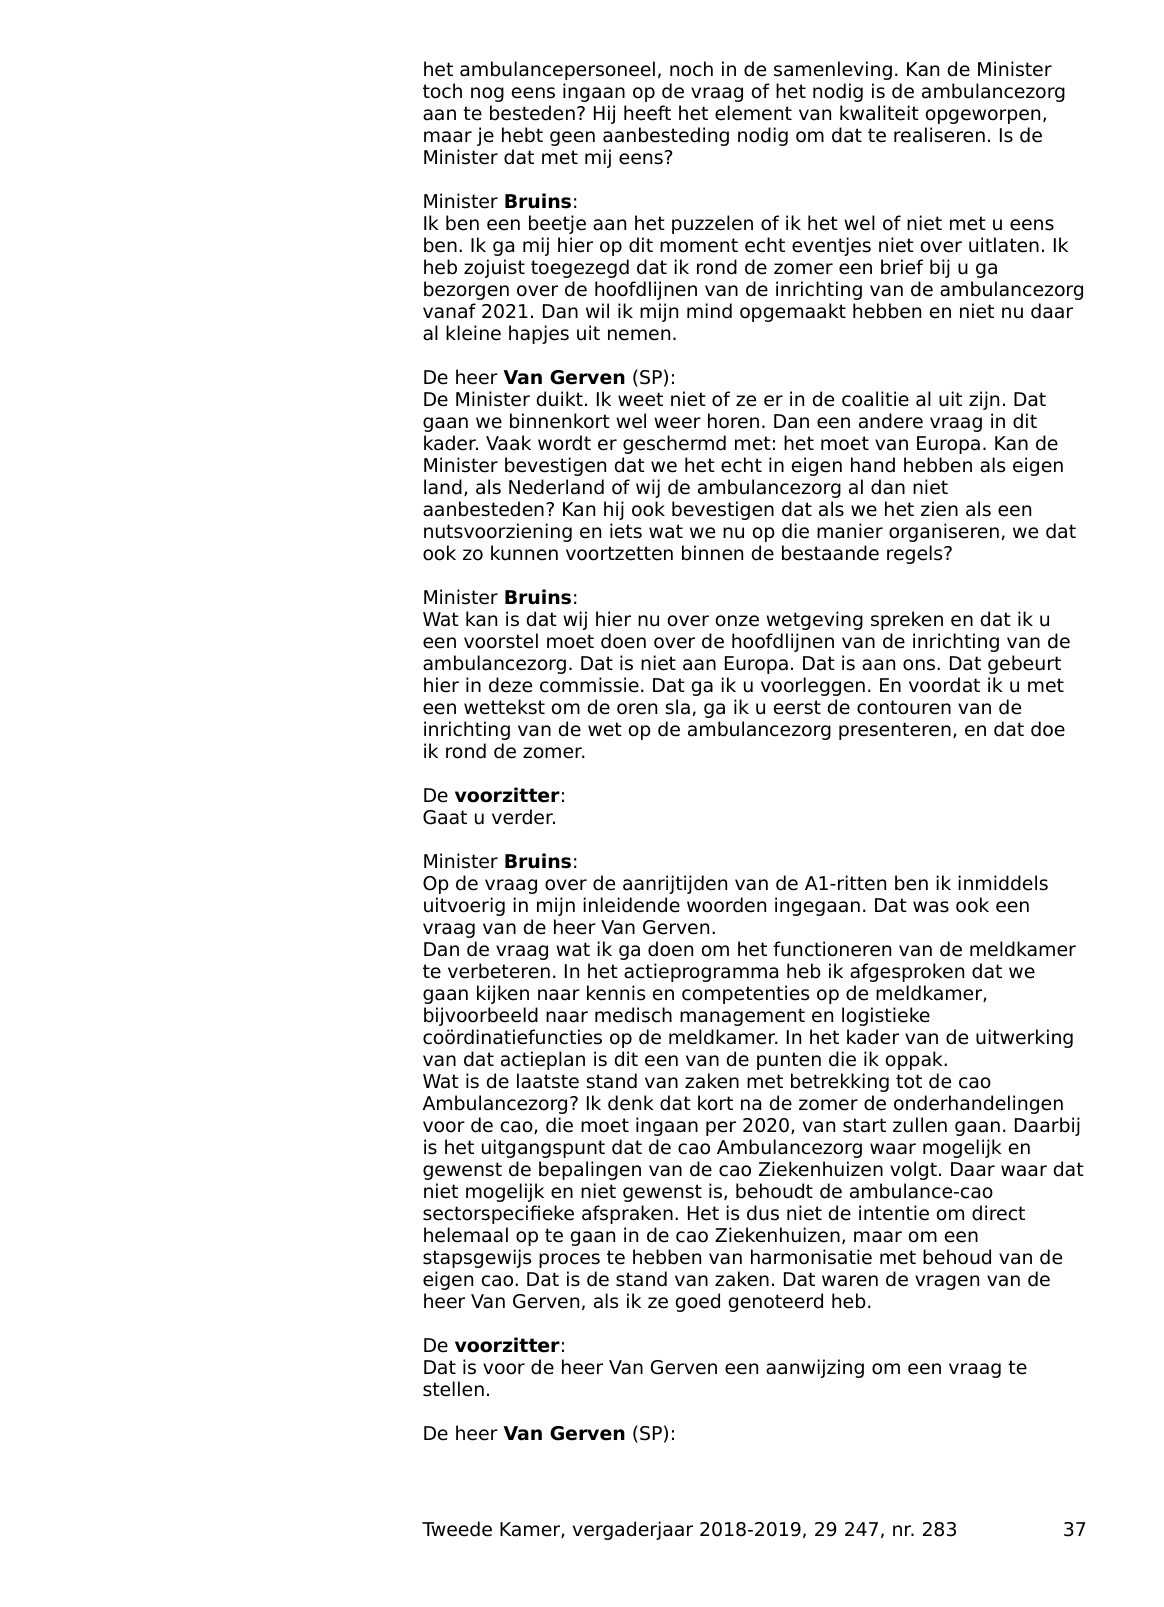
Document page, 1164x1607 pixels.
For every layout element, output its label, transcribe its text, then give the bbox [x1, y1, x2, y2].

text Op de vraag over de aanrijtijden van de A1-ritten ben ik inmiddels uitvoerig in mijn inleidende woorden ingegaan. Dat was ook een vraag van de heer Van Gerven. [422, 873, 1087, 939]
text De heer Van Gerven (SP): [422, 367, 1087, 389]
text Dan de vraag wat ik ga doen om het functioneren van de meldkamer te verbeteren. In het actieprogramma heb ik afgesproken dat we gaan kijken naar kennis en competenties op de meldkamer, bijvoorbeeld naar medisch management en logistieke coördinatiefuncties op de meldkamer. In het kader van de uitwerking van dat actieplan is dit een van de punten die ik oppak. [422, 939, 1087, 1071]
text Gaat u verder. [422, 807, 1087, 829]
text Minister Bruins: [422, 587, 1087, 609]
text Minister Bruins: [422, 851, 1087, 873]
text Minister Bruins: [422, 191, 1087, 213]
text De heer Van Gerven (SP): [422, 1423, 1087, 1445]
text het ambulancepersoneel, noch in de samenleving. Kan de Minister toch nog eens ingaan op de vraag of het nodig is de ambulancezorg aan te besteden? Hij heeft het element van kwaliteit opgeworpen, maar je hebt geen aanbesteding nodig om dat te realiseren. Is de Minister dat met mij eens? [422, 59, 1087, 169]
text De voorzitter: [422, 785, 1087, 807]
text Wat kan is dat wij hier nu over onze wetgeving spreken en dat ik u een voorstel moet doen over de hoofdlijnen van de inrichting van de ambulancezorg. Dat is niet aan Europa. Dat is aan ons. Dat gebeurt hier in deze commissie. Dat ga ik u voorleggen. En voordat ik u met een wettekst om de oren sla, ga ik u eerst de contouren van de inrichting van de wet op de ambulancezorg presenteren, en dat doe ik rond de zomer. [422, 609, 1087, 763]
text Wat is de laatste stand van zaken met betrekking tot de cao Ambulancezorg? Ik denk dat kort na de zomer de onderhandelingen voor de cao, die moet ingaan per 2020, van start zullen gaan. Daarbij is het uitgangspunt dat de cao Ambulancezorg waar mogelijk en gewenst de bepalingen van de cao Ziekenhuizen volgt. Daar waar dat niet mogelijk en niet gewenst is, behoudt de ambulance-cao sectorspecifieke afspraken. Het is dus niet de intentie om direct helemaal op te gaan in de cao Ziekenhuizen, maar om een stapsgewijs proces te hebben van harmonisatie met behoud van de eigen cao. Dat is de stand van zaken. Dat waren de vragen van de heer Van Gerven, als ik ze goed genoteerd heb. [422, 1071, 1087, 1313]
text Ik ben een beetje aan het puzzelen of ik het wel of niet met u eens ben. Ik ga mij hier op dit moment echt eventjes niet over uitlaten. Ik heb zojuist toegezegd dat ik rond de zomer een brief bij u ga bezorgen over de hoofdlijnen van de inrichting van de ambulancezorg vanaf 2021. Dan wil ik mijn mind opgemaakt hebben en niet nu daar al kleine hapjes uit nemen. [422, 213, 1087, 345]
text De voorzitter: [422, 1335, 1087, 1357]
text Dat is voor de heer Van Gerven een aanwijzing om een vraag te stellen. [422, 1357, 1087, 1401]
text De Minister duikt. Ik weet niet of ze er in de coalitie al uit zijn. Dat gaan we binnenkort wel weer horen. Dan een andere vraag in dit kader. Vaak wordt er geschermd met: het moet van Europa. Kan de Minister bevestigen dat we het echt in eigen hand hebben als eigen land, als Nederland of wij de ambulancezorg al dan niet aanbesteden? Kan hij ook bevestigen dat als we het zien als een nutsvoorziening en iets wat we nu op die manier organiseren, we dat ook zo kunnen voortzetten binnen de bestaande regels? [422, 389, 1087, 565]
